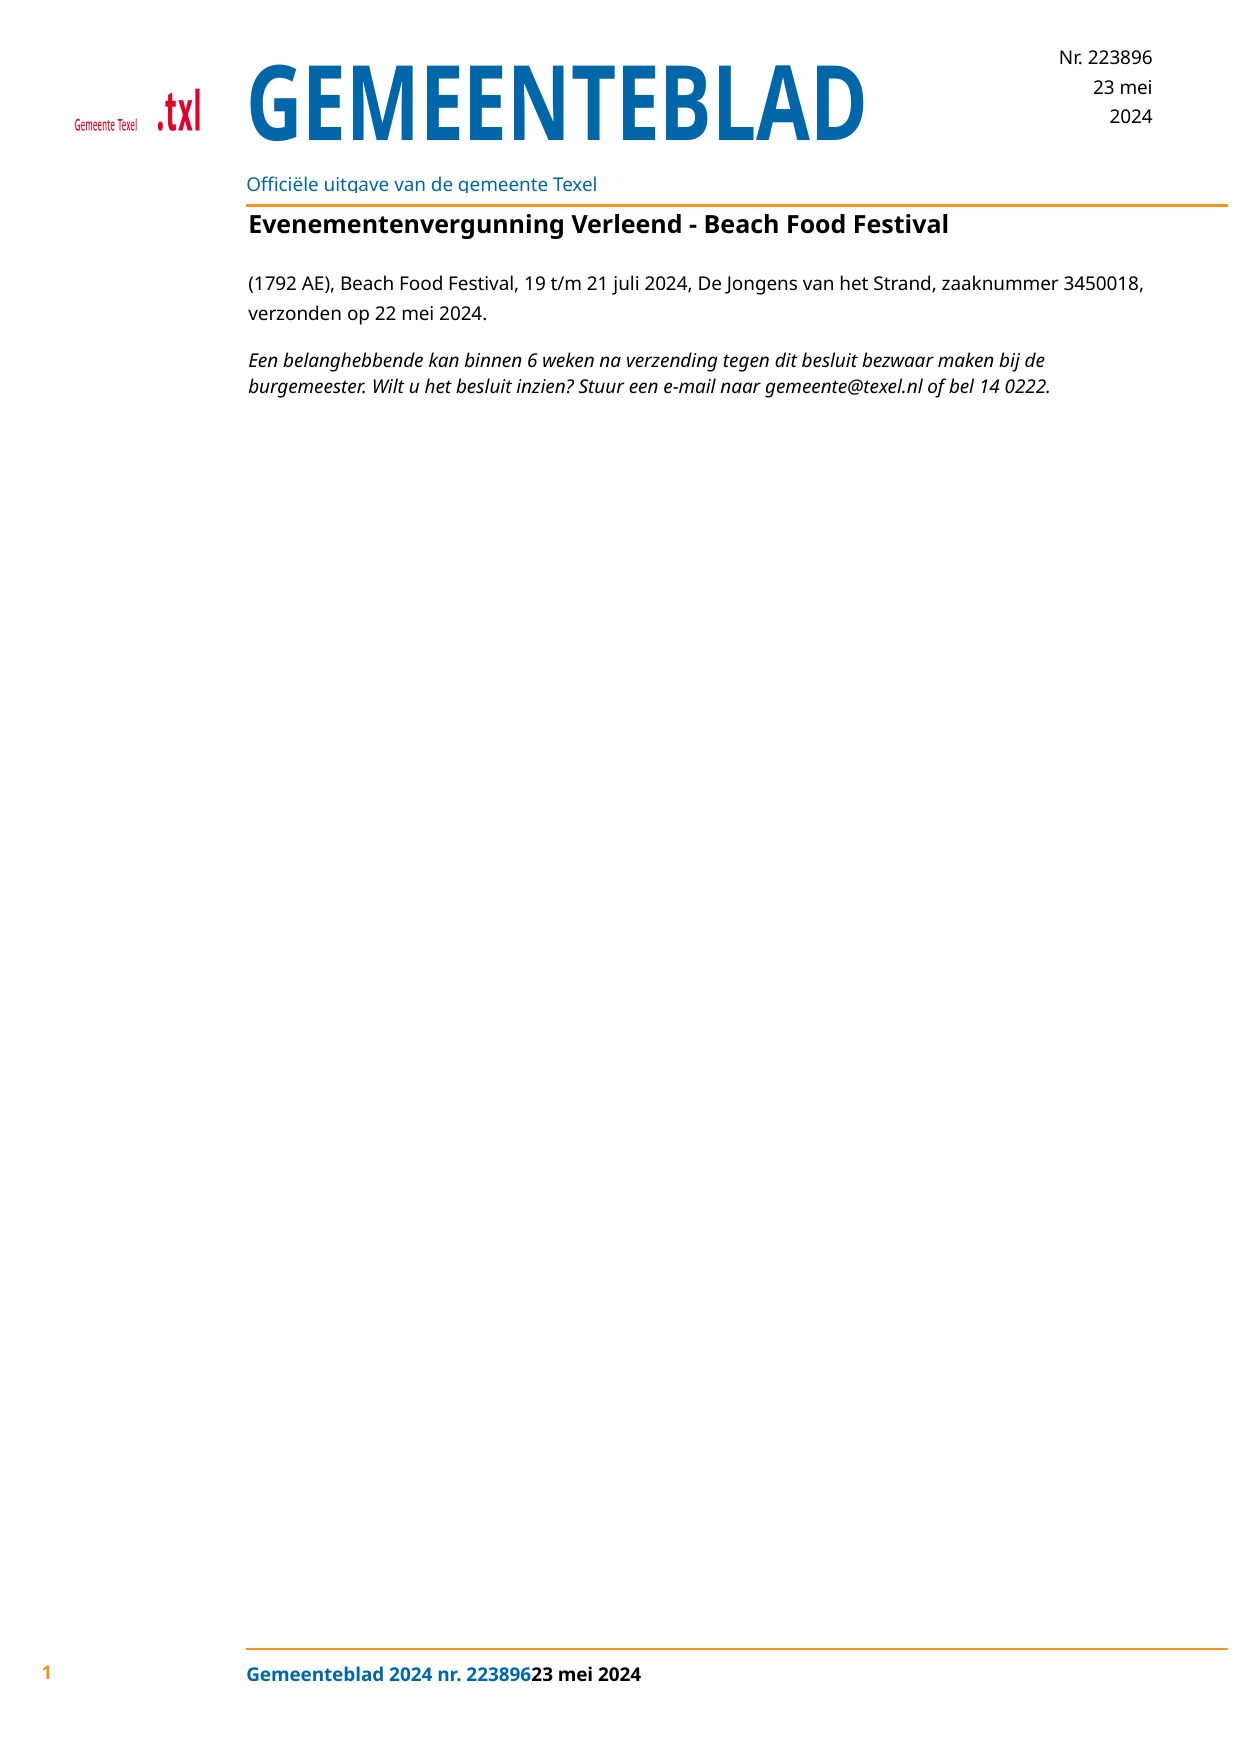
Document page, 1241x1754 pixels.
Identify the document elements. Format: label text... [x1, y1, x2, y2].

picture [41, 47, 231, 172]
text (1792 AE), Beach Food Festival, 19 t/m 21 juli 2024, De Jongens van het Strand, zaaknummer 3450018, verzonden op 22 mei 2024. [248, 270, 1152, 326]
text Evenementenvergunning Verleend - Beach Food Festival [248, 207, 1152, 241]
text Een belanghebbende kan binnen 6 weken na verzending tegen dit besluit bezwaar maken bij de burgemeester. Wilt u het besluit inzien? Stuur een e-mail naar gemeente@texel.nl of bel 14 0222. [248, 348, 1152, 399]
